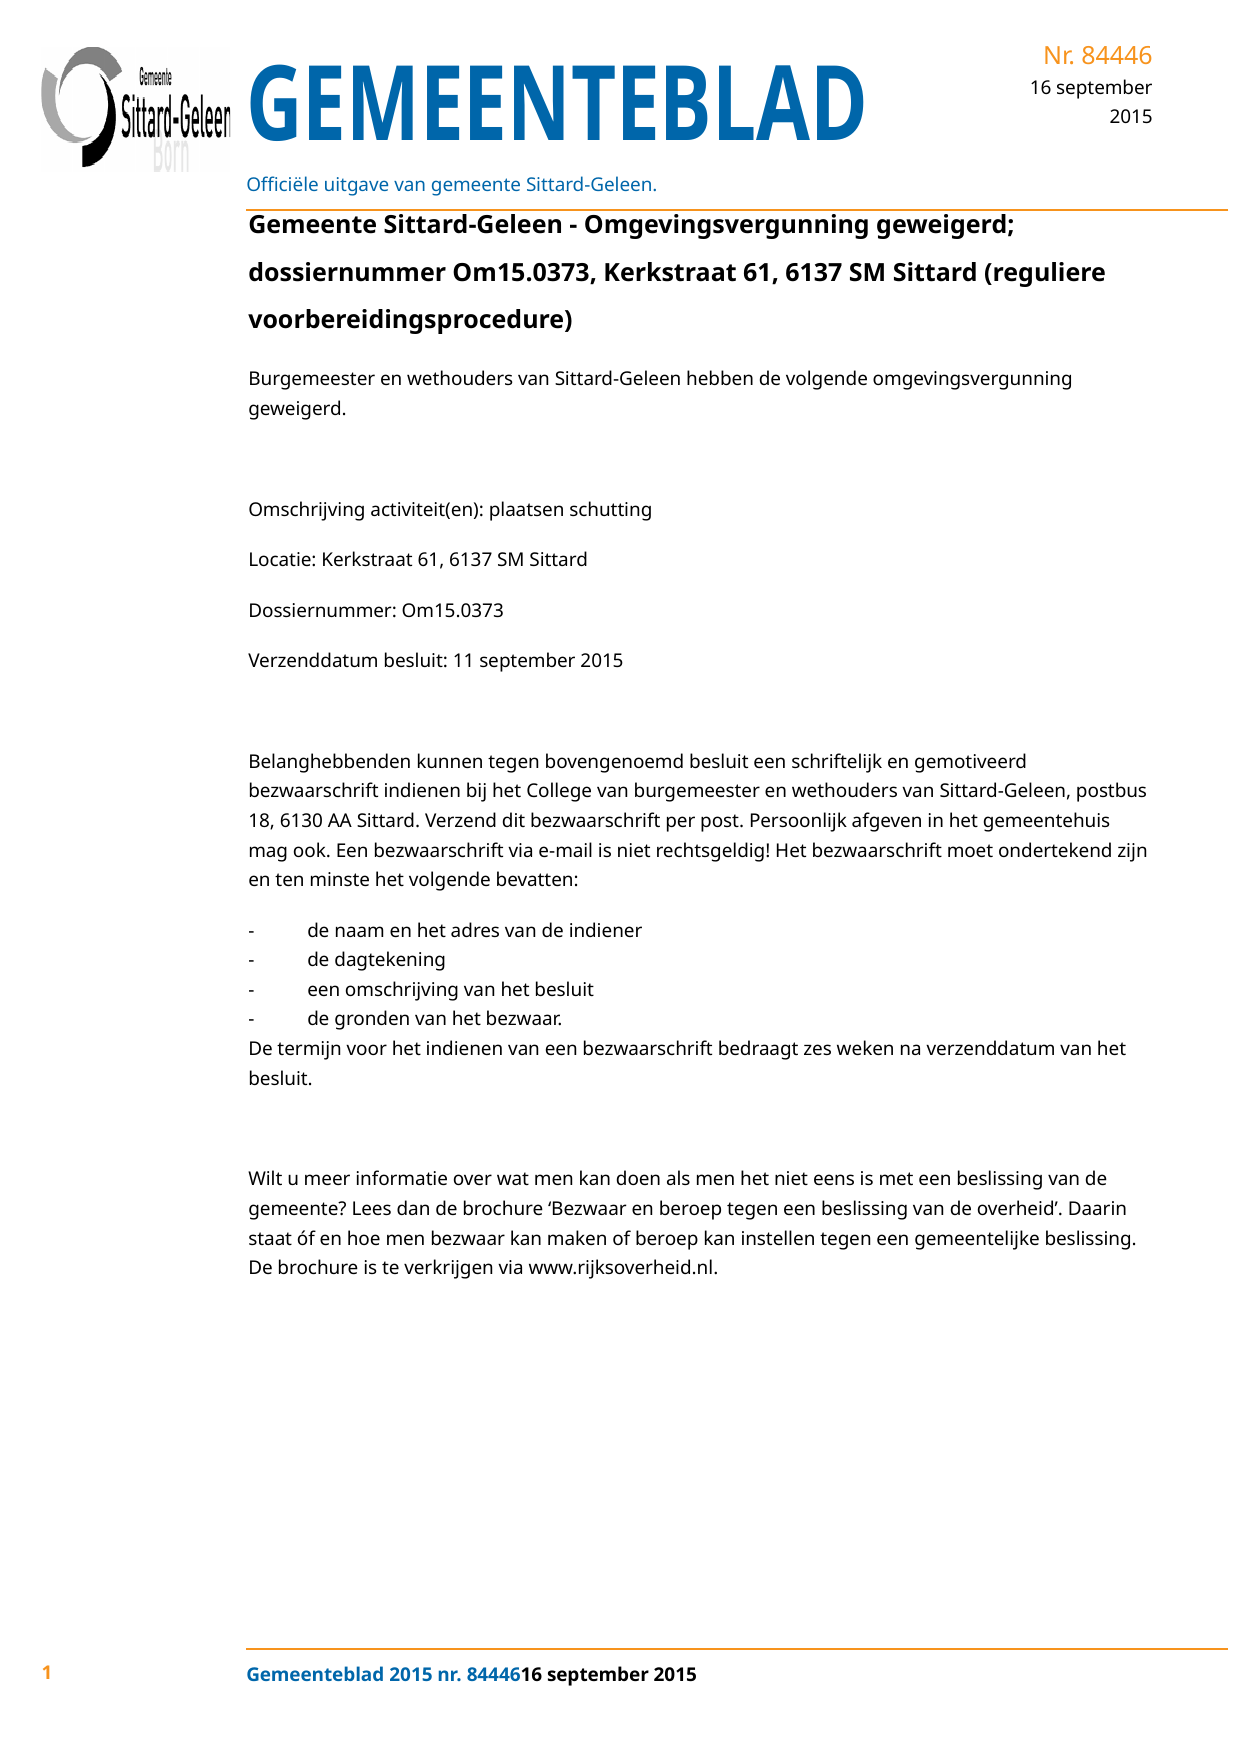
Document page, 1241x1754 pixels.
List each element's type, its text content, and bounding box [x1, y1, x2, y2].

text De termijn voor het indienen van een bezwaarschrift bedraagt zes weken na verzenddatum van het besluit. [248, 1035, 1152, 1090]
text Belanghebbenden kunnen tegen bovengenoemd besluit een schriftelijk en gemotiveerd bezwaarschrift indienen bij het College van burgemeester en wethouders van Sittard-Geleen, postbus 18, 6130 AA Sittard. Verzend dit bezwaarschrift per post. Persoonlijk afgeven in het gemeentehuis mag ook. Een bezwaarschrift via e-mail is niet rechtsgeldig! Het bezwaarschrift moet ondertekend zijn en ten minste het volgende bevatten: [248, 748, 1152, 892]
text Verzenddatum besluit: 11 september 2015 [248, 647, 1152, 673]
list een omschrijving van het besluit [248, 976, 1152, 1002]
text Burgemeester en wethouders van Sittard-Geleen hebben de volgende omgevingsvergunning geweigerd. [248, 366, 1152, 421]
list de gronden van het bezwaar. [248, 1006, 1152, 1031]
picture [41, 47, 231, 172]
text Dossiernummer: Om15.0373 [248, 597, 1152, 622]
text Omschrijving activiteit(en): plaatsen schutting [248, 496, 1152, 522]
list de dagtekening [248, 946, 1152, 972]
text Gemeente Sittard-Geleen - Omgevingsvergunning geweigerd; dossiernummer Om15.0373, Kerkstraat 61, 6137 SM Sittard (reguliere voorbereidingsprocedure) [248, 211, 1152, 336]
text Locatie: Kerkstraat 61, 6137 SM Sittard [248, 546, 1152, 572]
text Wilt u meer informatie over wat men kan doen als men het niet eens is met een beslissing van de gemeente? Lees dan de brochure ‘Bezwaar en beroep tegen een beslissing van de overheid’. Daarin staat óf en hoe men bezwaar kan maken of beroep kan instellen tegen een gemeentelijke beslissing. De brochure is te verkrijgen via www.rijksoverheid.nl. [248, 1166, 1152, 1280]
list de naam en het adres van de indiener [248, 917, 1152, 942]
